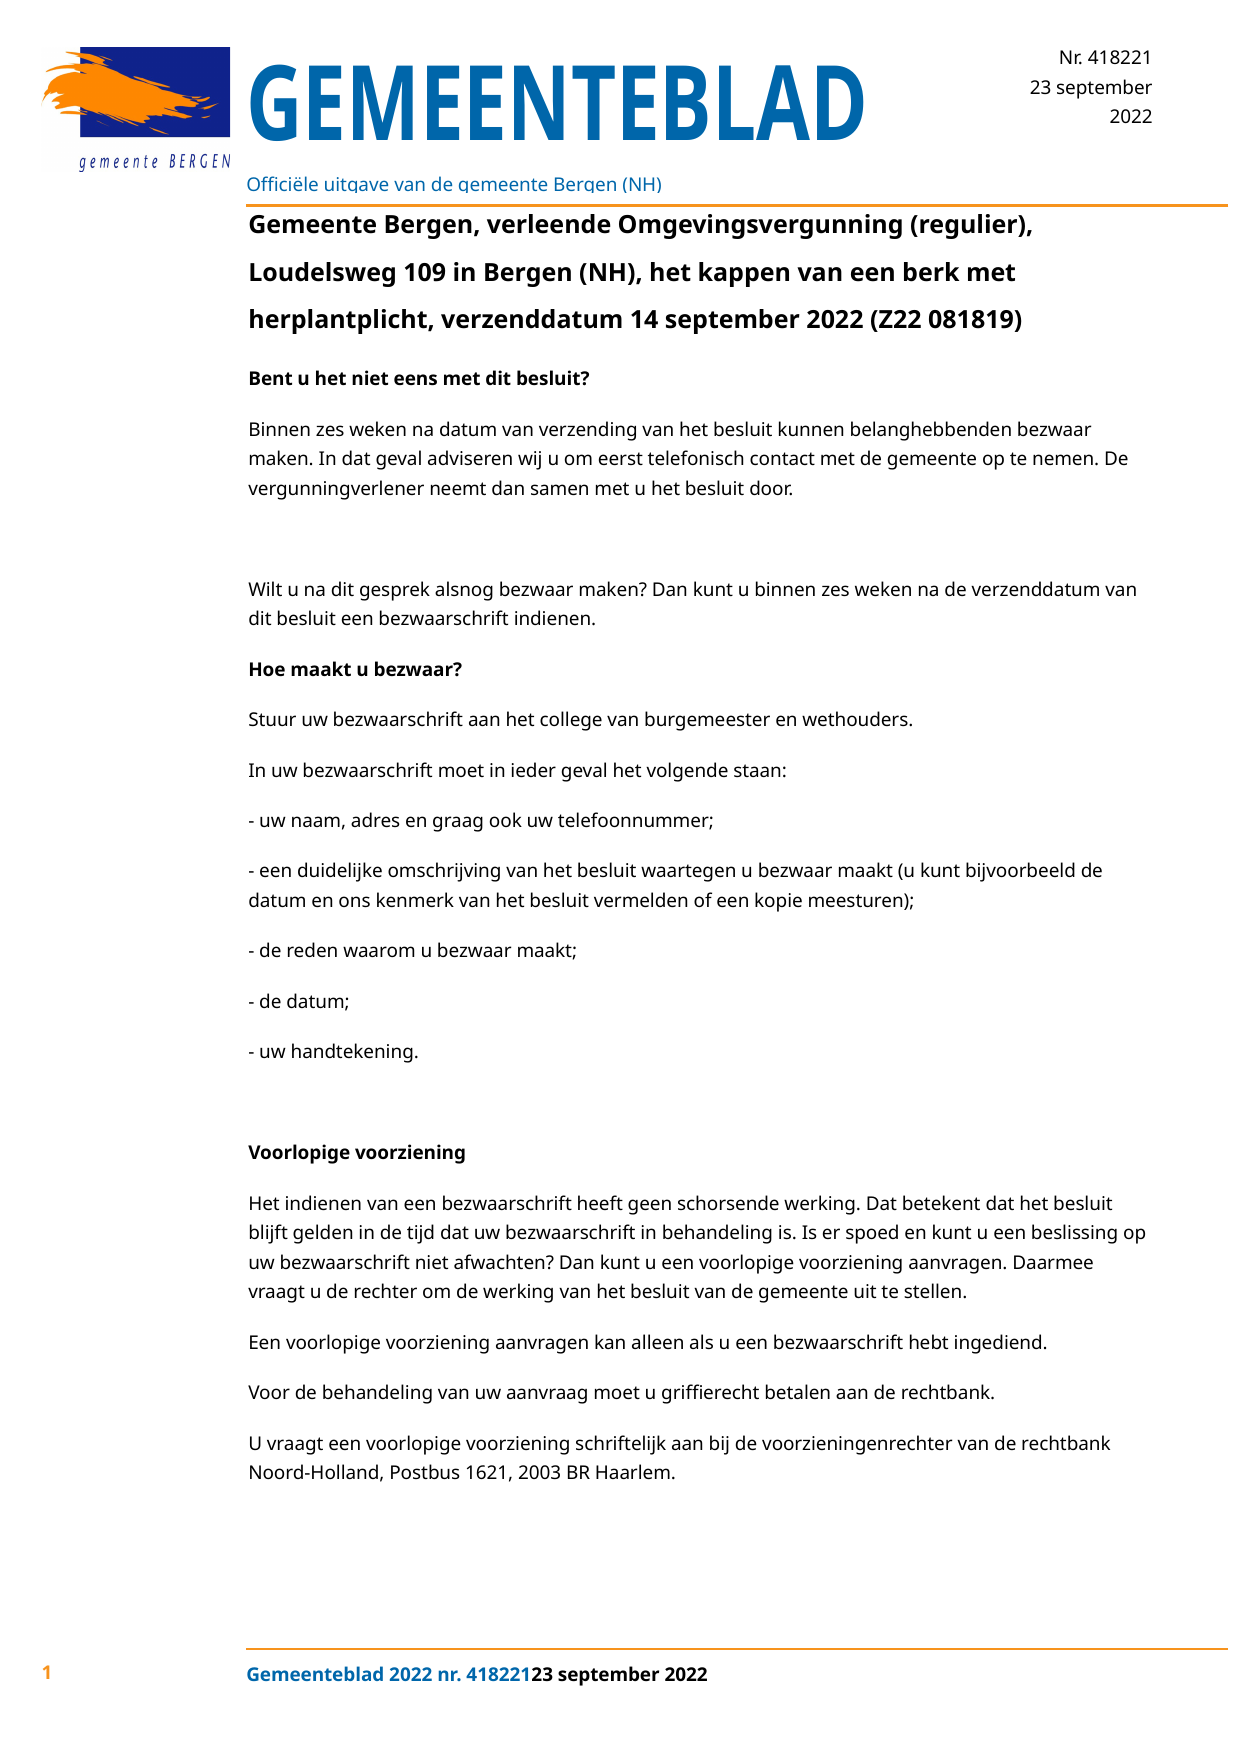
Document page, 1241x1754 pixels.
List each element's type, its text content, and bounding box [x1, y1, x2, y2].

text - uw naam, adres en graag ook uw telefoonnummer; [248, 807, 1152, 833]
text Wilt u na dit gesprek alsnog bezwaar maken? Dan kunt u binnen zes weken na de verzenddatum van dit besluit een bezwaarschrift indienen. [248, 576, 1152, 631]
text Het indienen van een bezwaarschrift heeft geen schorsende werking. Dat betekent dat het besluit blijft gelden in de tijd dat uw bezwaarschrift in behandeling is. Is er spoed en kunt u een beslissing op uw bezwaarschrift niet afwachten? Dan kunt u een voorlopige voorziening aanvragen. Daarmee vraagt u de rechter om de werking van het besluit van de gemeente uit te stellen. [248, 1190, 1152, 1304]
text Bent u het niet eens met dit besluit? [248, 366, 1152, 391]
text Gemeente Bergen, verleende Omgevingsvergunning (regulier), Loudelsweg 109 in Bergen (NH), het kappen van een berk met herplantplicht, verzenddatum 14 september 2022 (Z22 081819) [248, 207, 1152, 336]
text - de reden waarom u bezwaar maakt; [248, 938, 1152, 963]
text Binnen zes weken na datum van verzending van het besluit kunnen belanghebbenden bezwaar maken. In dat geval adviseren wij u om eerst telefonisch contact met de gemeente op te nemen. De vergunningverlener neemt dan samen met u het besluit door. [248, 416, 1152, 501]
text Voor de behandeling van uw aanvraag moet u griffierecht betalen aan de rechtbank. [248, 1379, 1152, 1405]
text Stuur uw bezwaarschrift aan het college van burgemeester en wethouders. [248, 706, 1152, 732]
picture [41, 47, 231, 172]
text - uw handtekening. [248, 1038, 1152, 1064]
text - de datum; [248, 988, 1152, 1014]
text - een duidelijke omschrijving van het besluit waartegen u bezwaar maakt (u kunt bijvoorbeeld de datum en ons kenmerk van het besluit vermelden of een kopie meesturen); [248, 858, 1152, 913]
text U vraagt een voorlopige voorziening schriftelijk aan bij de voorzieningenrechter van de rechtbank Noord-Holland, Postbus 1621, 2003 BR Haarlem. [248, 1430, 1152, 1485]
text Hoe maakt u bezwaar? [248, 656, 1152, 682]
text In uw bezwaarschrift moet in ieder geval het volgende staan: [248, 757, 1152, 782]
text Voorlopige voorziening [248, 1139, 1152, 1165]
text Een voorlopige voorziening aanvragen kan alleen als u een bezwaarschrift hebt ingediend. [248, 1329, 1152, 1354]
